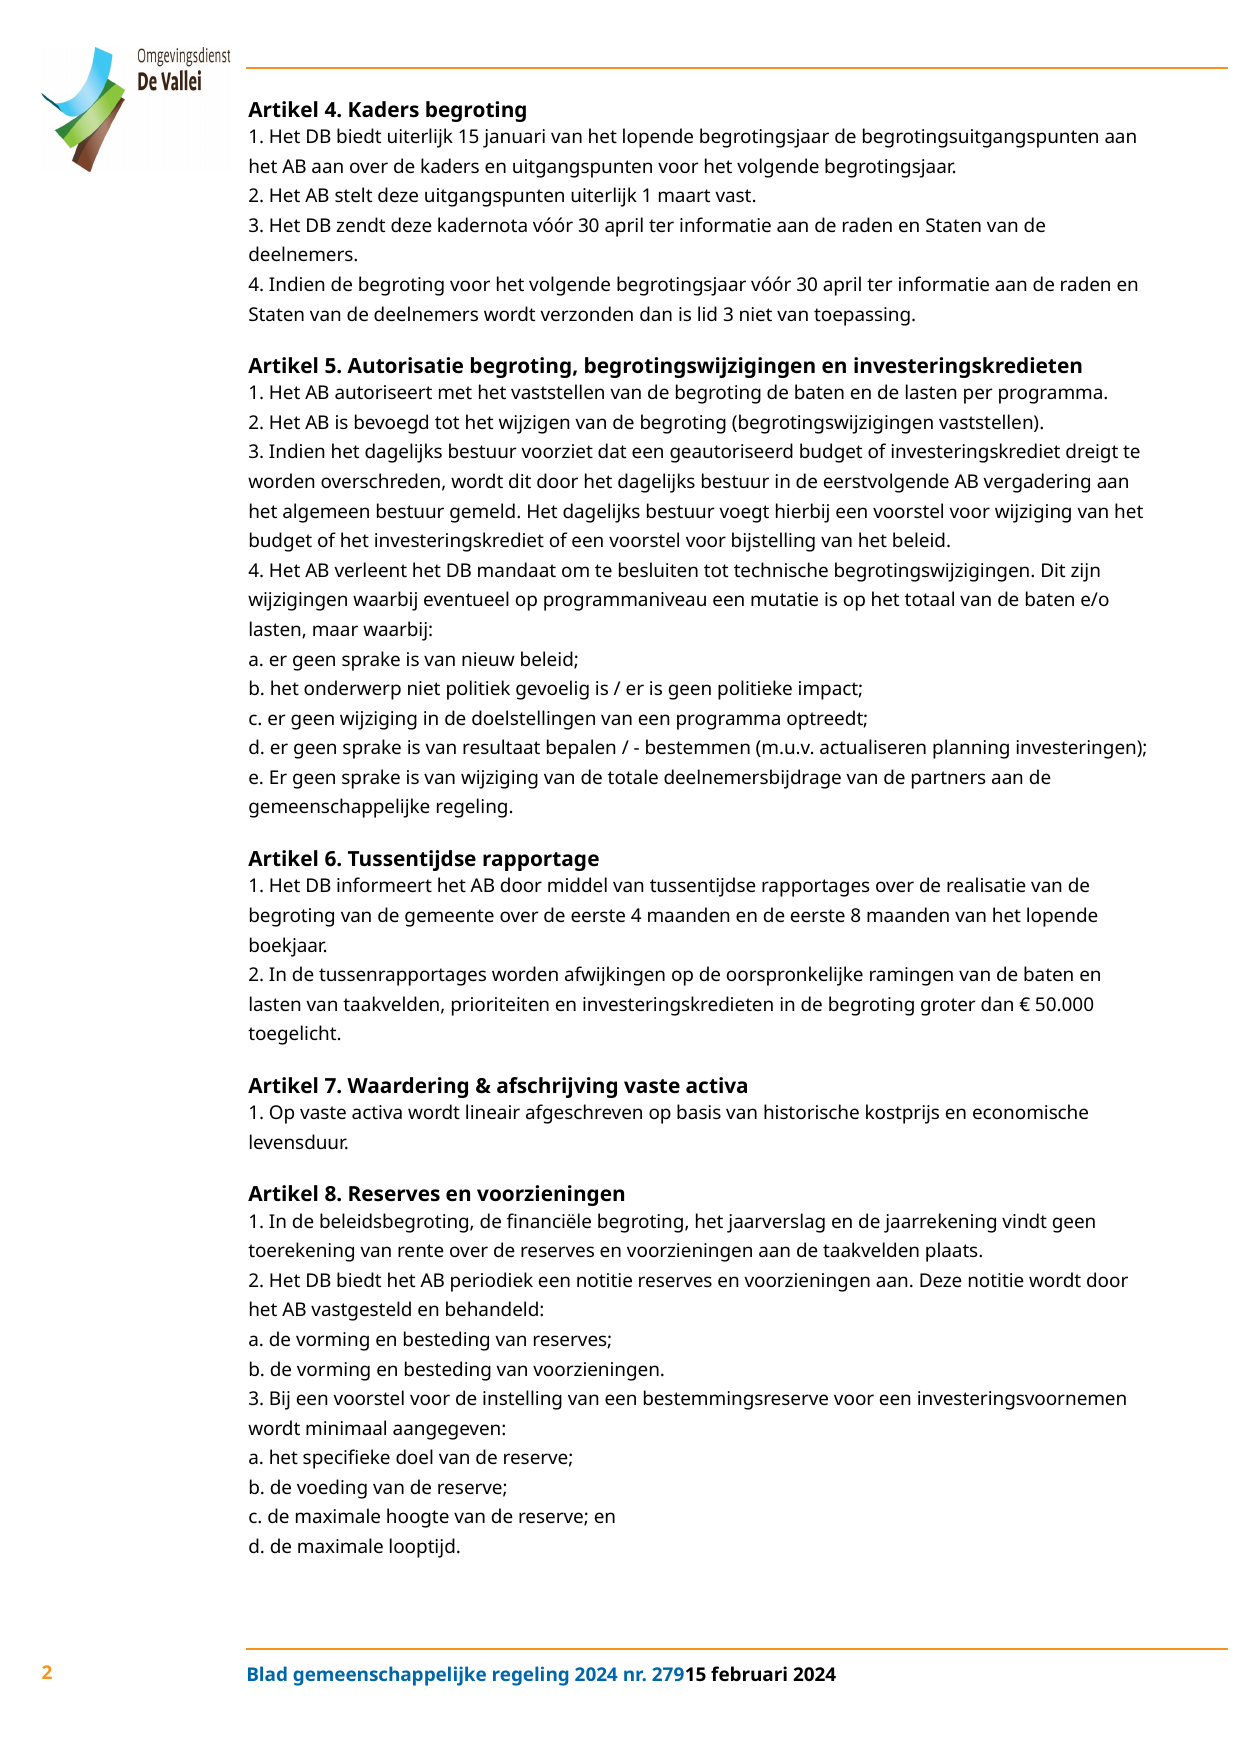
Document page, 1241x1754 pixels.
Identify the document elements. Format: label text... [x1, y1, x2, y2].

text e. Er geen sprake is van wijziging van de totale deelnemersbijdrage van de partners aan de gemeenschappelijke regeling. [248, 764, 1152, 819]
text b. het onderwerp niet politiek gevoelig is / er is geen politieke impact; [248, 675, 1152, 701]
text 4. Het AB verleent het DB mandaat om te besluiten tot technische begrotingswijzigingen. Dit zijn wijzigingen waarbij eventueel op programmaniveau een mutatie is op het totaal van de baten e/o lasten, maar waarbij: [248, 557, 1152, 642]
text d. de maximale looptijd. [248, 1533, 1152, 1559]
text 2. Het AB stelt deze uitgangspunten uiterlijk 1 maart vast. [248, 182, 1152, 208]
text 1. In de beleidsbegroting, de financiële begroting, het jaarverslag en de jaarrekening vindt geen toerekening van rente over de reserves en voorzieningen aan de taakvelden plaats. [248, 1208, 1152, 1263]
text Artikel 6. Tussentijdse rapportage [248, 844, 1152, 873]
text Artikel 5. Autorisatie begroting, begrotingswijzigingen en investeringskredieten [248, 351, 1152, 379]
text 2. In de tussenrapportages worden afwijkingen op de oorspronkelijke ramingen van de baten en lasten van taakvelden, prioriteiten en investeringskredieten in de begroting groter dan € 50.000 toegelicht. [248, 961, 1152, 1046]
text Artikel 7. Waardering & afschrijving vaste activa [248, 1071, 1152, 1099]
text a. het specifieke doel van de reserve; [248, 1444, 1152, 1470]
text b. de voeding van de reserve; [248, 1474, 1152, 1500]
text 3. Het DB zendt deze kadernota vóór 30 april ter informatie aan de raden en Staten van de deelnemers. [248, 212, 1152, 267]
text Artikel 8. Reserves en voorzieningen [248, 1179, 1152, 1208]
text a. er geen sprake is van nieuw beleid; [248, 646, 1152, 672]
text 3. Bij een voorstel voor de instelling van een bestemmingsreserve voor een investeringsvoornemen wordt minimaal aangegeven: [248, 1385, 1152, 1441]
text 2. Het DB biedt het AB periodiek een notitie reserves en voorzieningen aan. Deze notitie wordt door het AB vastgesteld en behandeld: [248, 1267, 1152, 1322]
text 1. Het AB autoriseert met het vaststellen van de begroting de baten en de lasten per programma. [248, 379, 1152, 405]
text b. de vorming en besteding van voorzieningen. [248, 1356, 1152, 1381]
text 1. Het DB biedt uiterlijk 15 januari van het lopende begrotingsjaar de begrotingsuitgangspunten aan het AB aan over de kaders en uitgangspunten voor het volgende begrotingsjaar. [248, 123, 1152, 178]
text 1. Op vaste activa wordt lineair afgeschreven op basis van historische kostprijs en economische levensduur. [248, 1099, 1152, 1155]
text Artikel 4. Kaders begroting [248, 95, 1152, 123]
text 4. Indien de begroting voor het volgende begrotingsjaar vóór 30 april ter informatie aan de raden en Staten van de deelnemers wordt verzonden dan is lid 3 niet van toepassing. [248, 271, 1152, 326]
text a. de vorming en besteding van reserves; [248, 1326, 1152, 1352]
text d. er geen sprake is van resultaat bepalen / - bestemmen (m.u.v. actualiseren planning investeringen); [248, 734, 1152, 760]
text c. er geen wijziging in de doelstellingen van een programma optreedt; [248, 705, 1152, 731]
text c. de maximale hoogte van de reserve; en [248, 1504, 1152, 1529]
picture [41, 47, 231, 172]
text 1. Het DB informeert het AB door middel van tussentijdse rapportages over de realisatie van de begroting van de gemeente over de eerste 4 maanden en de eerste 8 maanden van het lopende boekjaar. [248, 873, 1152, 957]
text 3. Indien het dagelijks bestuur voorziet dat een geautoriseerd budget of investeringskrediet dreigt te worden overschreden, wordt dit door het dagelijks bestuur in de eerstvolgende AB vergadering aan het algemeen bestuur gemeld. Het dagelijks bestuur voegt hierbij een voorstel voor wijziging van het budget of het investeringskrediet of een voorstel voor bijstelling van het beleid. [248, 439, 1152, 553]
text 2. Het AB is bevoegd tot het wijzigen van de begroting (begrotingswijzigingen vaststellen). [248, 409, 1152, 435]
